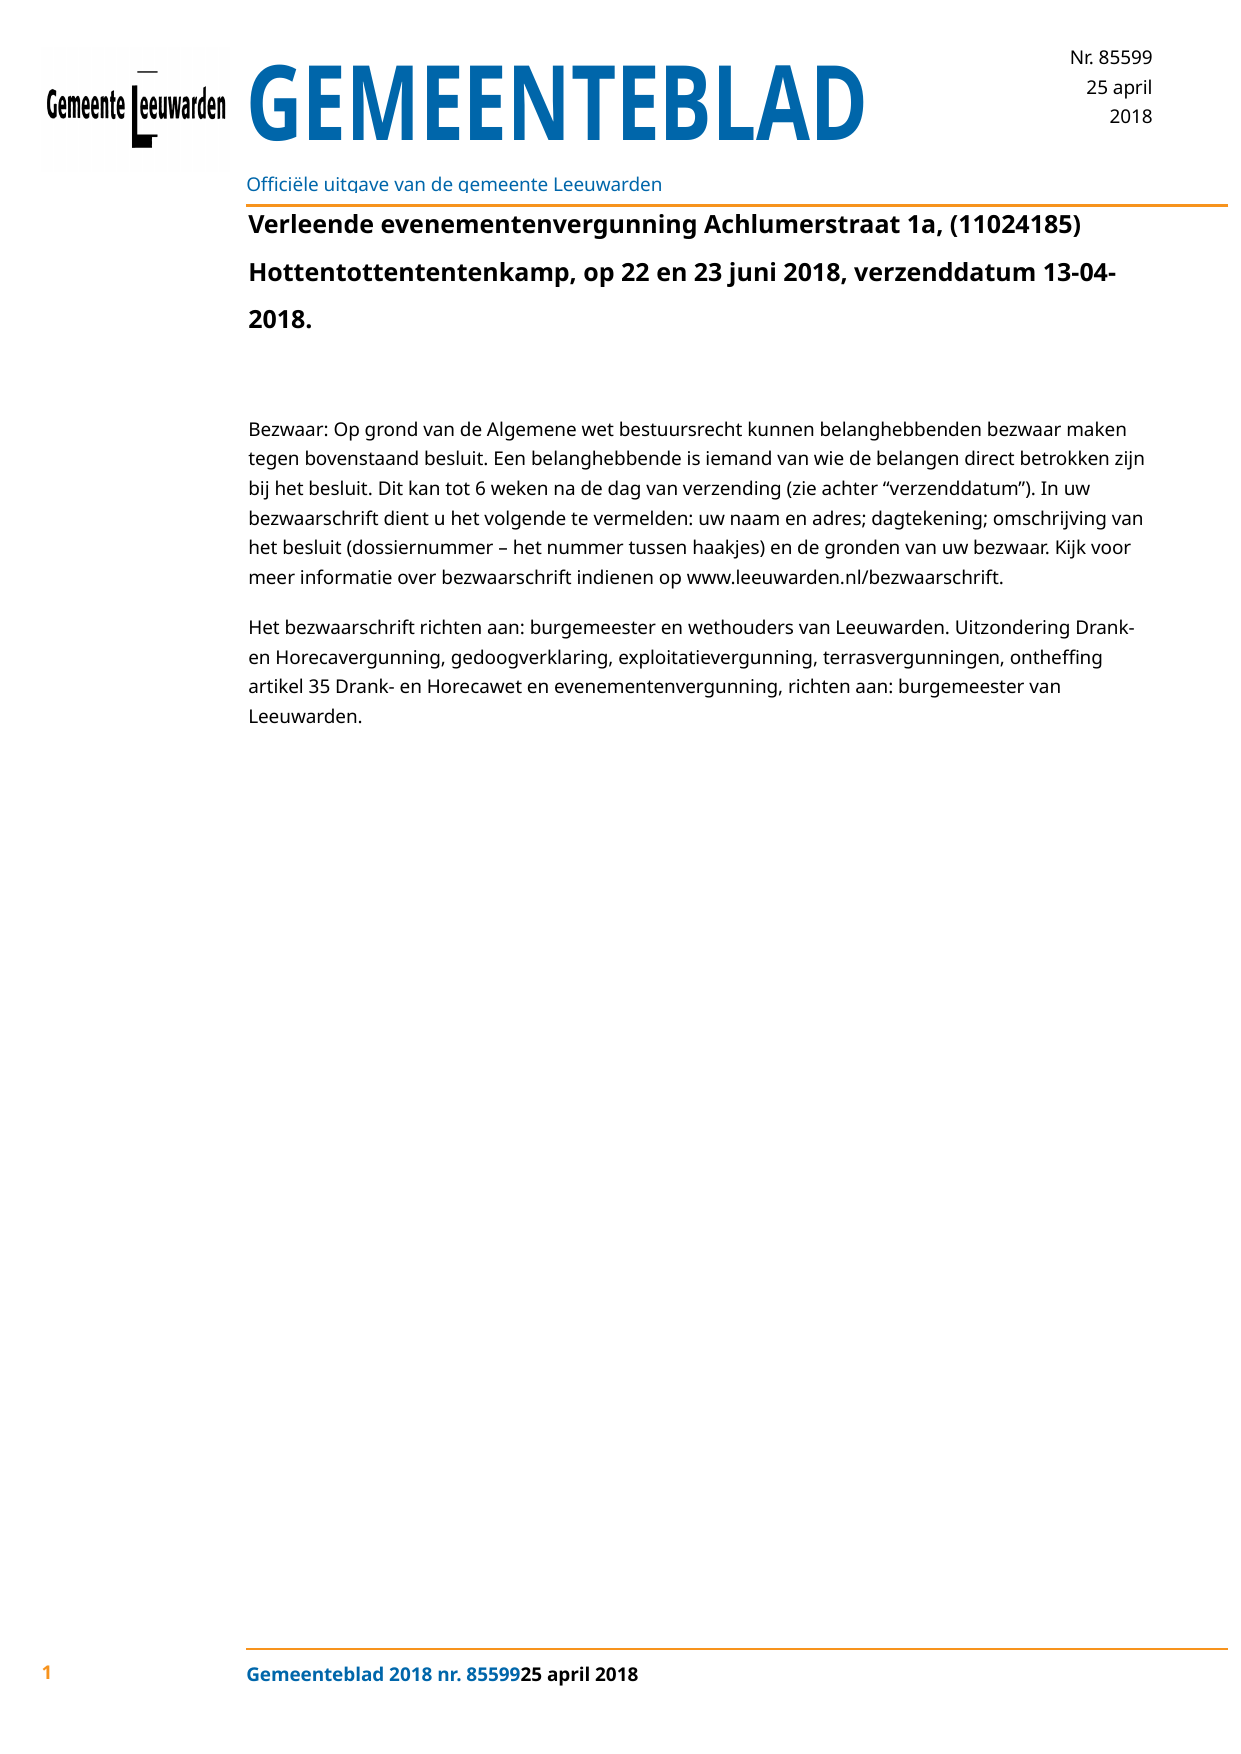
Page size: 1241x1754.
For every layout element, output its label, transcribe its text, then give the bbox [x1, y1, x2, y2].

text Verleende evenementenvergunning Achlumerstraat 1a, (11024185) Hottentottententenkamp, op 22 en 23 juni 2018, verzenddatum 13-04-2018. [248, 207, 1152, 336]
picture [41, 47, 231, 172]
text Bezwaar: Op grond van de Algemene wet bestuursrecht kunnen belanghebbenden bezwaar maken tegen bovenstaand besluit. Een belanghebbende is iemand van wie de belangen direct betrokken zijn bij het besluit. Dit kan tot 6 weken na de dag van verzending (zie achter “verzenddatum”). In uw bezwaarschrift dient u het volgende te vermelden: uw naam en adres; dagtekening; omschrijving van het besluit (dossiernummer – het nummer tussen haakjes) en de gronden van uw bezwaar. Kijk voor meer informatie over bezwaarschrift indienen op www.leeuwarden.nl/bezwaarschrift. [248, 416, 1152, 589]
text Het bezwaarschrift richten aan: burgemeester en wethouders van Leeuwarden. Uitzondering Drank- en Horecavergunning, gedoogverklaring, exploitatievergunning, terrasvergunningen, ontheffing artikel 35 Drank- en Horecawet en evenementenvergunning, richten aan: burgemeester van Leeuwarden. [248, 614, 1152, 729]
